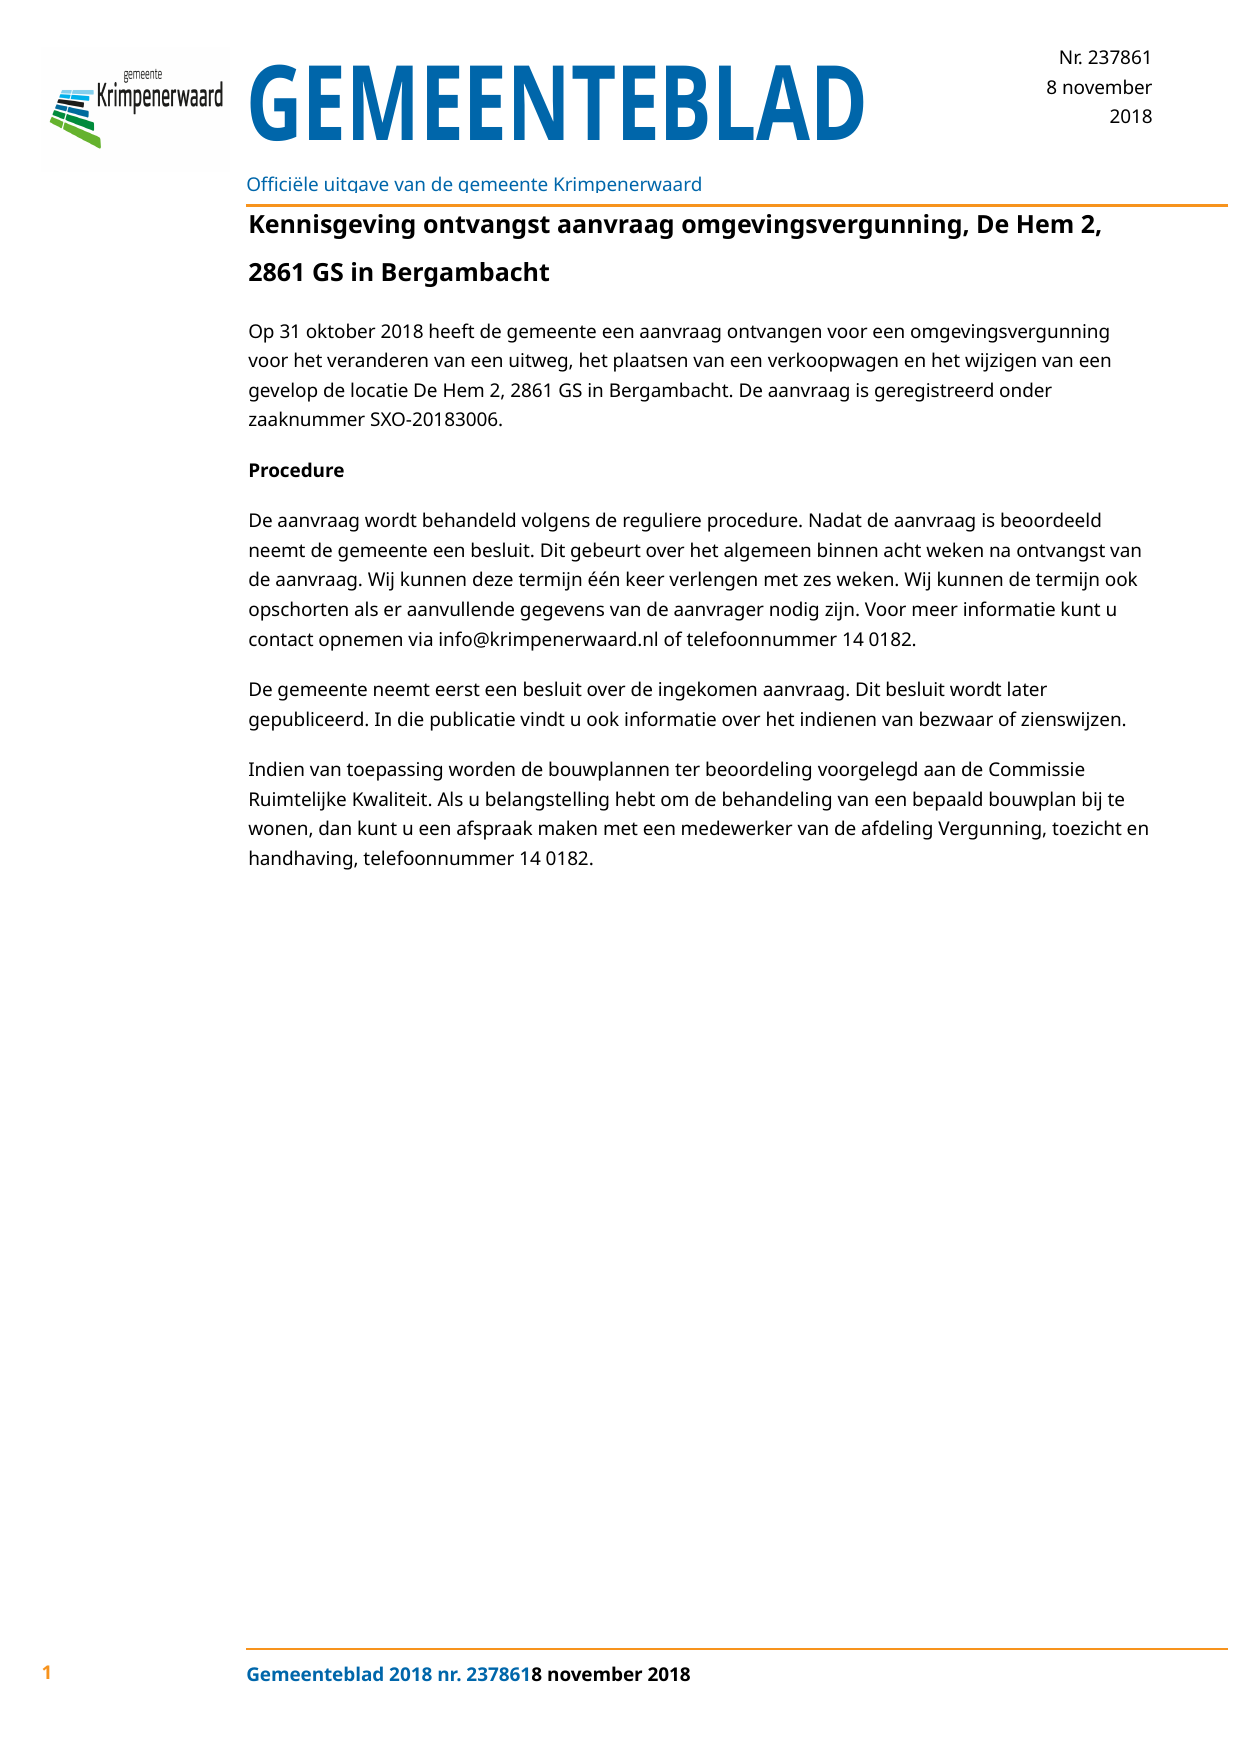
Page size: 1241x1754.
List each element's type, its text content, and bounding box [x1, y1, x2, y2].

text Procedure [248, 457, 1152, 483]
text Indien van toepassing worden de bouwplannen ter beoordeling voorgelegd aan de Commissie Ruimtelijke Kwaliteit. Als u belangstelling hebt om de behandeling van een bepaald bouwplan bij te wonen, dan kunt u een afspraak maken met een medewerker van de afdeling Vergunning, toezicht en handhaving, telefoonnummer 14 0182. [248, 756, 1152, 871]
text De aanvraag wordt behandeld volgens de reguliere procedure. Nadat de aanvraag is beoordeeld neemt de gemeente een besluit. Dit gebeurt over het algemeen binnen acht weken na ontvangst van de aanvraag. Wij kunnen deze termijn één keer verlengen met zes weken. Wij kunnen de termijn ook opschorten als er aanvullende gegevens van de aanvrager nodig zijn. Voor meer informatie kunt u contact opnemen via info@krimpenerwaard.nl of telefoonnummer 14 0182. [248, 507, 1152, 652]
text Kennisgeving ontvangst aanvraag omgevingsvergunning, De Hem 2, 2861 GS in Bergambacht [248, 207, 1152, 288]
text De gemeente neemt eerst een besluit over de ingekomen aanvraag. Dit besluit wordt later gepubliceerd. In die publicatie vindt u ook informatie over het indienen van bezwaar of zienswijzen. [248, 676, 1152, 732]
text Op 31 oktober 2018 heeft de gemeente een aanvraag ontvangen voor een omgevingsvergunning voor het veranderen van een uitweg, het plaatsen van een verkoopwagen en het wijzigen van een gevelop de locatie De Hem 2, 2861 GS in Bergambacht. De aanvraag is geregistreerd onder zaaknummer SXO-20183006. [248, 318, 1152, 432]
picture [41, 47, 231, 172]
